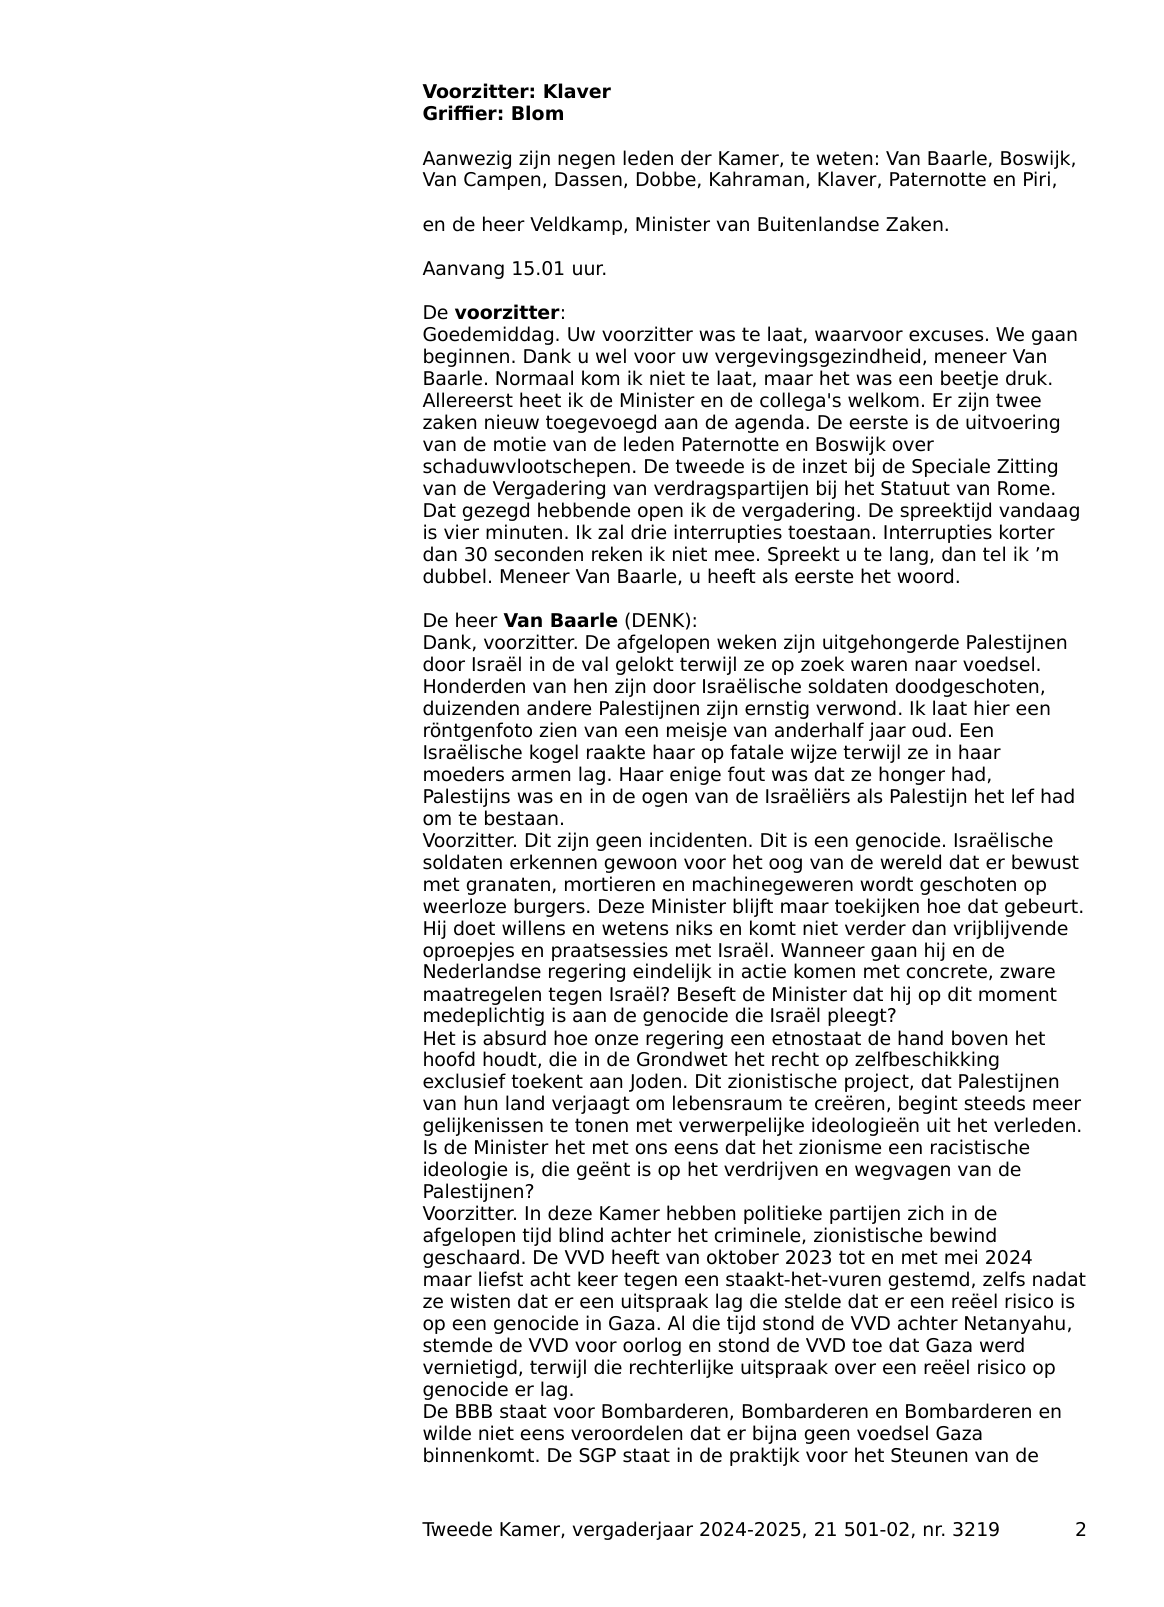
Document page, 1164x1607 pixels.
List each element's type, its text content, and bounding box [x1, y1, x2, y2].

text De BBB staat voor Bombarderen, Bombarderen en Bombarderen en wilde niet eens veroordelen dat er bijna geen voedsel Gaza binnenkomt. De SGP staat in de praktijk voor het Steunen van de [422, 1401, 1087, 1467]
text De voorzitter: [422, 302, 1087, 324]
text Voorzitter. Dit zijn geen incidenten. Dit is een genocide. Israëlische soldaten erkennen gewoon voor het oog van de wereld dat er bewust met granaten, mortieren en machinegeweren wordt geschoten op weerloze burgers. Deze Minister blijft maar toekijken hoe dat gebeurt. Hij doet willens en wetens niks en komt niet verder dan vrijblijvende oproepjes en praatsessies met Israël. Wanneer gaan hij en de Nederlandse regering eindelijk in actie komen met concrete, zware maatregelen tegen Israël? Beseft de Minister dat hij op dit moment medeplichtig is aan de genocide die Israël pleegt? [422, 829, 1087, 1027]
text Goedemiddag. Uw voorzitter was te laat, waarvoor excuses. We gaan beginnen. Dank u wel voor uw vergevingsgezindheid, meneer Van Baarle. Normaal kom ik niet te laat, maar het was een beetje druk. [422, 324, 1087, 390]
text Voorzitter. In deze Kamer hebben politieke partijen zich in de afgelopen tijd blind achter het criminele, zionistische bewind geschaard. De VVD heeft van oktober 2023 tot en met mei 2024 maar liefst acht keer tegen een staakt-het-vuren gestemd, zelfs nadat ze wisten dat er een uitspraak lag die stelde dat er een reëel risico is op een genocide in Gaza. Al die tijd stond de VVD achter Netanyahu, stemde de VVD voor oorlog en stond de VVD toe dat Gaza werd vernietigd, terwijl die rechterlijke uitspraak over een reëel risico op genocide er lag. [422, 1203, 1087, 1401]
text Voorzitter: Klaver [422, 81, 1087, 103]
text Dank, voorzitter. De afgelopen weken zijn uitgehongerde Palestijnen door Israël in de val gelokt terwijl ze op zoek waren naar voedsel. Honderden van hen zijn door Israëlische soldaten doodgeschoten, duizenden andere Palestijnen zijn ernstig verwond. Ik laat hier een röntgenfoto zien van een meisje van anderhalf jaar oud. Een Israëlische kogel raakte haar op fatale wijze terwijl ze in haar moeders armen lag. Haar enige fout was dat ze honger had, Palestijns was en in de ogen van de Israëliërs als Palestijn het lef had om te bestaan. [422, 632, 1087, 829]
text en de heer Veldkamp, Minister van Buitenlandse Zaken. [422, 213, 1087, 236]
text Het is absurd hoe onze regering een etnostaat de hand boven het hoofd houdt, die in de Grondwet het recht op zelfbeschikking exclusief toekent aan Joden. Dit zionistische project, dat Palestijnen van hun land verjaagt om lebensraum te creëren, begint steeds meer gelijkenissen te tonen met verwerpelijke ideologieën uit het verleden. Is de Minister het met ons eens dat het zionisme een racistische ideologie is, die geënt is op het verdrijven en wegvagen van de Palestijnen? [422, 1027, 1087, 1203]
text De heer Van Baarle (DENK): [422, 610, 1087, 632]
text Aanvang 15.01 uur. [422, 258, 1087, 280]
text Griffier: Blom [422, 103, 1087, 125]
text Aanwezig zijn negen leden der Kamer, te weten: Van Baarle, Boswijk, Van Campen, Dassen, Dobbe, Kahraman, Klaver, Paternotte en Piri, [422, 147, 1087, 191]
text Dat gezegd hebbende open ik de vergadering. De spreektijd vandaag is vier minuten. Ik zal drie interrupties toestaan. Interrupties korter dan 30 seconden reken ik niet mee. Spreekt u te lang, dan tel ik ’m dubbel. Meneer Van Baarle, u heeft als eerste het woord. [422, 500, 1087, 588]
text Allereerst heet ik de Minister en de collega's welkom. Er zijn twee zaken nieuw toegevoegd aan de agenda. De eerste is de uitvoering van de motie van de leden Paternotte en Boswijk over schaduwvlootschepen. De tweede is de inzet bij de Speciale Zitting van de Vergadering van verdragspartijen bij het Statuut van Rome. [422, 390, 1087, 500]
